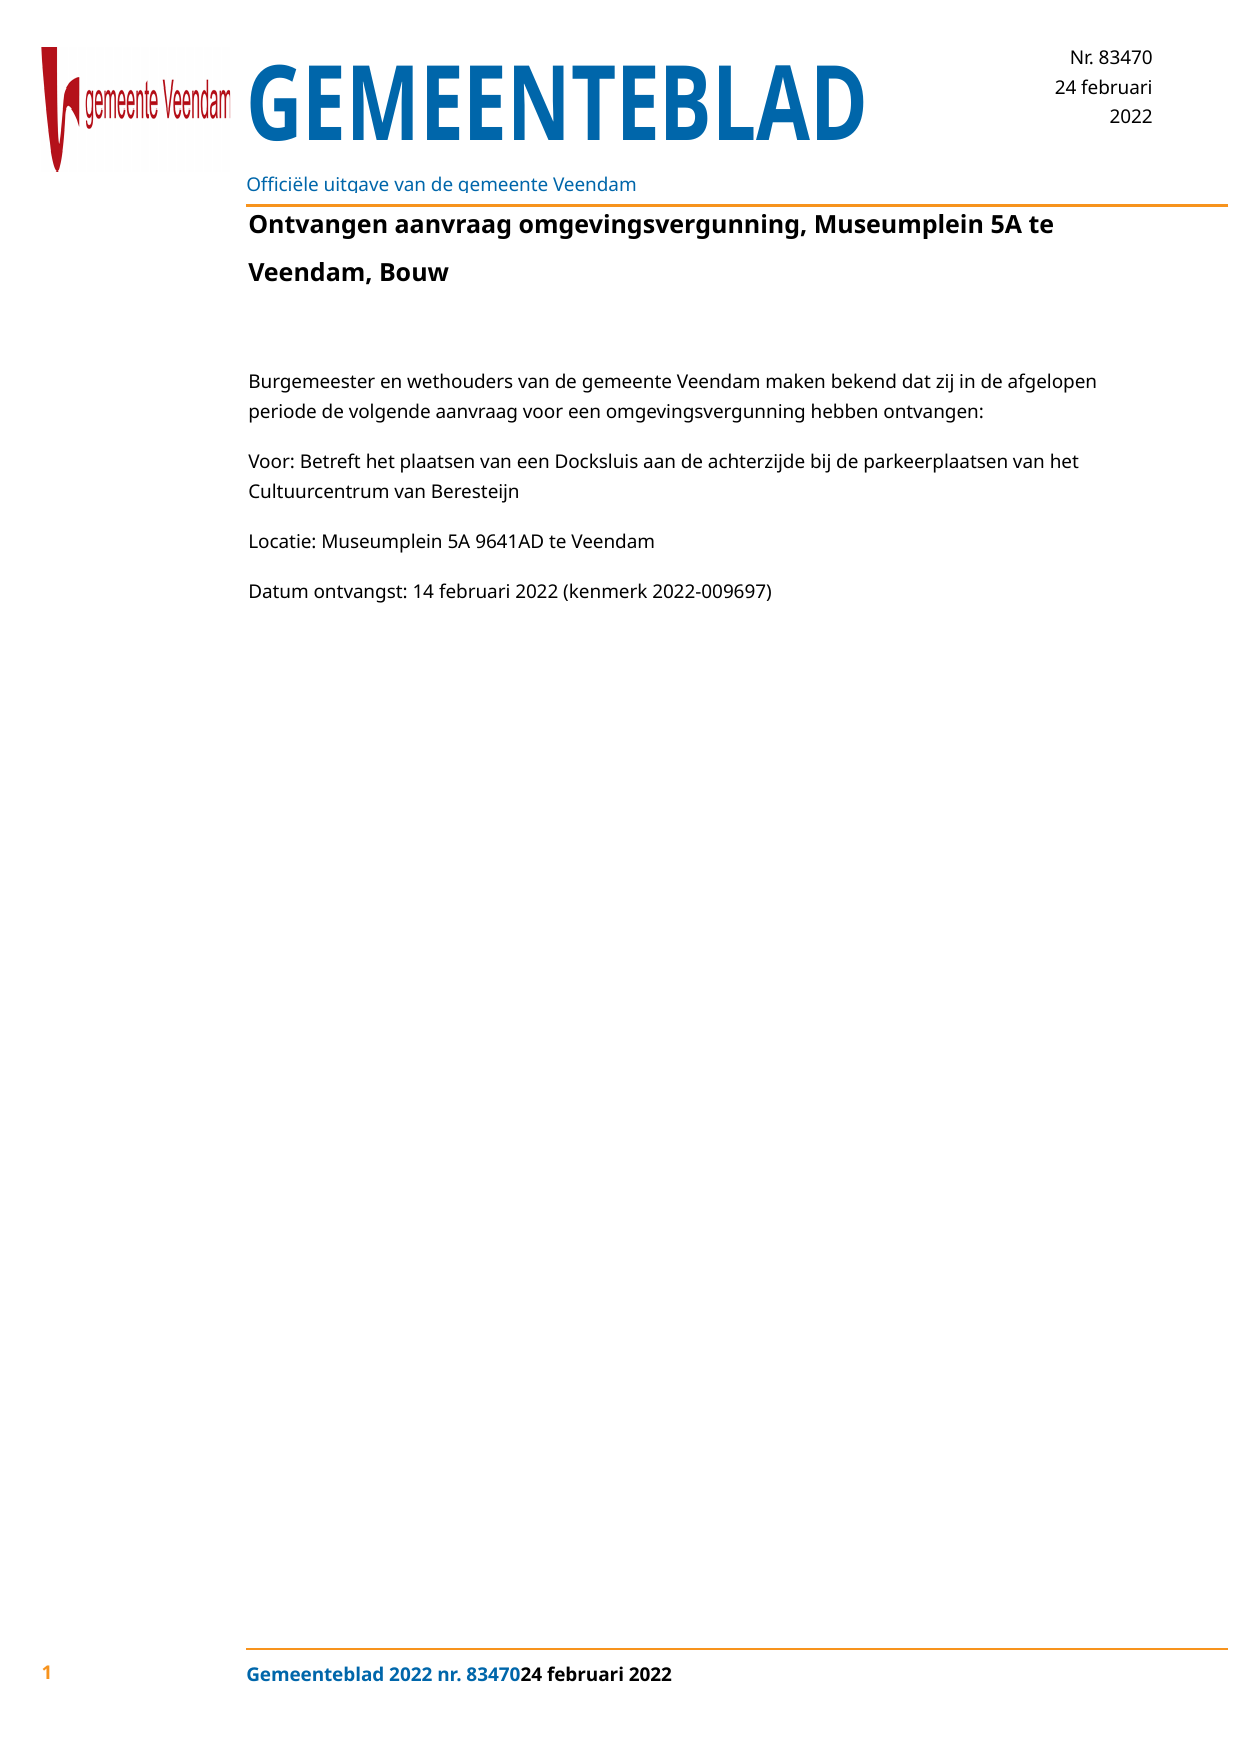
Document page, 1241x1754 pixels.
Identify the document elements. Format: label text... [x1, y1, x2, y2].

text Datum ontvangst: 14 februari 2022 (kenmerk 2022-009697) [248, 579, 1152, 604]
text Locatie: Museumplein 5A 9641AD te Veendam [248, 528, 1152, 554]
text Ontvangen aanvraag omgevingsvergunning, Museumplein 5A te Veendam, Bouw [248, 207, 1152, 288]
picture [41, 47, 231, 172]
text Voor: Betreft het plaatsen van een Docksluis aan de achterzijde bij de parkeerplaatsen van het Cultuurcentrum van Beresteijn [248, 448, 1152, 504]
text Burgemeester en wethouders van de gemeente Veendam maken bekend dat zij in de afgelopen periode de volgende aanvraag voor een omgevingsvergunning hebben ontvangen: [248, 368, 1152, 424]
